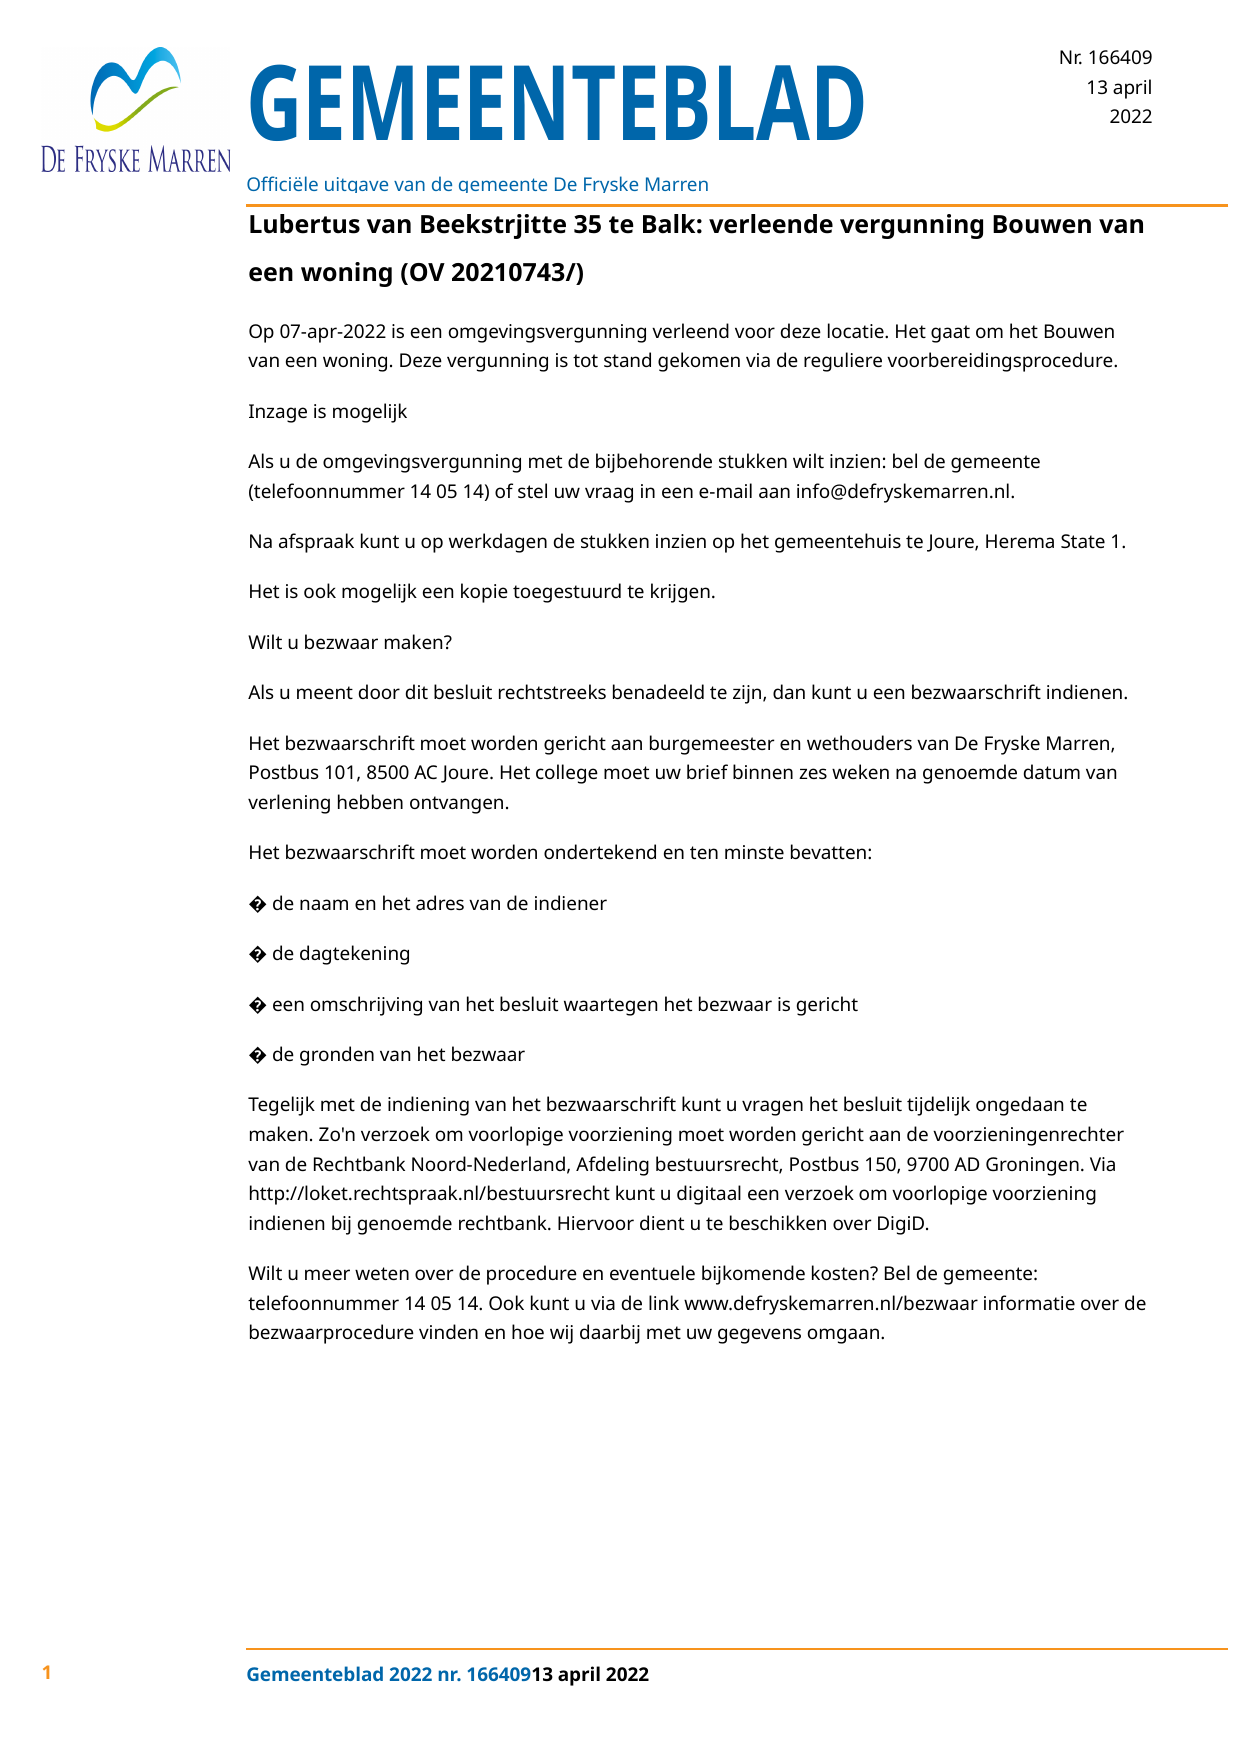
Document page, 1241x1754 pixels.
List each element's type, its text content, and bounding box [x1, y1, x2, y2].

text Het bezwaarschrift moet worden ondertekend en ten minste bevatten: [248, 839, 1152, 865]
text Als u de omgevingsvergunning met de bijbehorende stukken wilt inzien: bel de gemeente (telefoonnummer 14 05 14) of stel uw vraag in een e-mail aan info@defryskemarren.nl. [248, 448, 1152, 504]
text � de dagtekening [248, 940, 1152, 966]
text Tegelijk met de indiening van het bezwaarschrift kunt u vragen het besluit tijdelijk ongedaan te maken. Zo'n verzoek om voorlopige voorziening moet worden gericht aan de voorzieningenrechter van de Rechtbank Noord-Nederland, Afdeling bestuursrecht, Postbus 150, 9700 AD Groningen. Via http://loket.rechtspraak.nl/bestuursrecht kunt u digitaal een verzoek om voorlopige voorziening indienen bij genoemde rechtbank. Hiervoor dient u te beschikken over DigiD. [248, 1092, 1152, 1236]
text Na afspraak kunt u op werkdagen de stukken inzien op het gemeentehuis te Joure, Herema State 1. [248, 528, 1152, 554]
text � een omschrijving van het besluit waartegen het bezwaar is gericht [248, 991, 1152, 1017]
text Lubertus van Beekstrjitte 35 te Balk: verleende vergunning Bouwen van een woning (OV 20210743/) [248, 207, 1152, 288]
text Wilt u bezwaar maken? [248, 629, 1152, 655]
text Op 07-apr-2022 is een omgevingsvergunning verleend voor deze locatie. Het gaat om het Bouwen van een woning. Deze vergunning is tot stand gekomen via de reguliere voorbereidingsprocedure. [248, 318, 1152, 373]
text Het is ook mogelijk een kopie toegestuurd te krijgen. [248, 579, 1152, 604]
text � de gronden van het bezwaar [248, 1041, 1152, 1067]
text Wilt u meer weten over de procedure en eventuele bijkomende kosten? Bel de gemeente: telefoonnummer 14 05 14. Ook kunt u via de link www.defryskemarren.nl/bezwaar informatie over de bezwaarprocedure vinden en hoe wij daarbij met uw gegevens omgaan. [248, 1260, 1152, 1345]
text � de naam en het adres van de indiener [248, 890, 1152, 916]
picture [41, 47, 231, 172]
text Het bezwaarschrift moet worden gericht aan burgemeester en wethouders van De Fryske Marren, Postbus 101, 8500 AC Joure. Het college moet uw brief binnen zes weken na genoemde datum van verlening hebben ontvangen. [248, 730, 1152, 815]
text Inzage is mogelijk [248, 398, 1152, 424]
text Als u meent door dit besluit rechtstreeks benadeeld te zijn, dan kunt u een bezwaarschrift indienen. [248, 679, 1152, 705]
